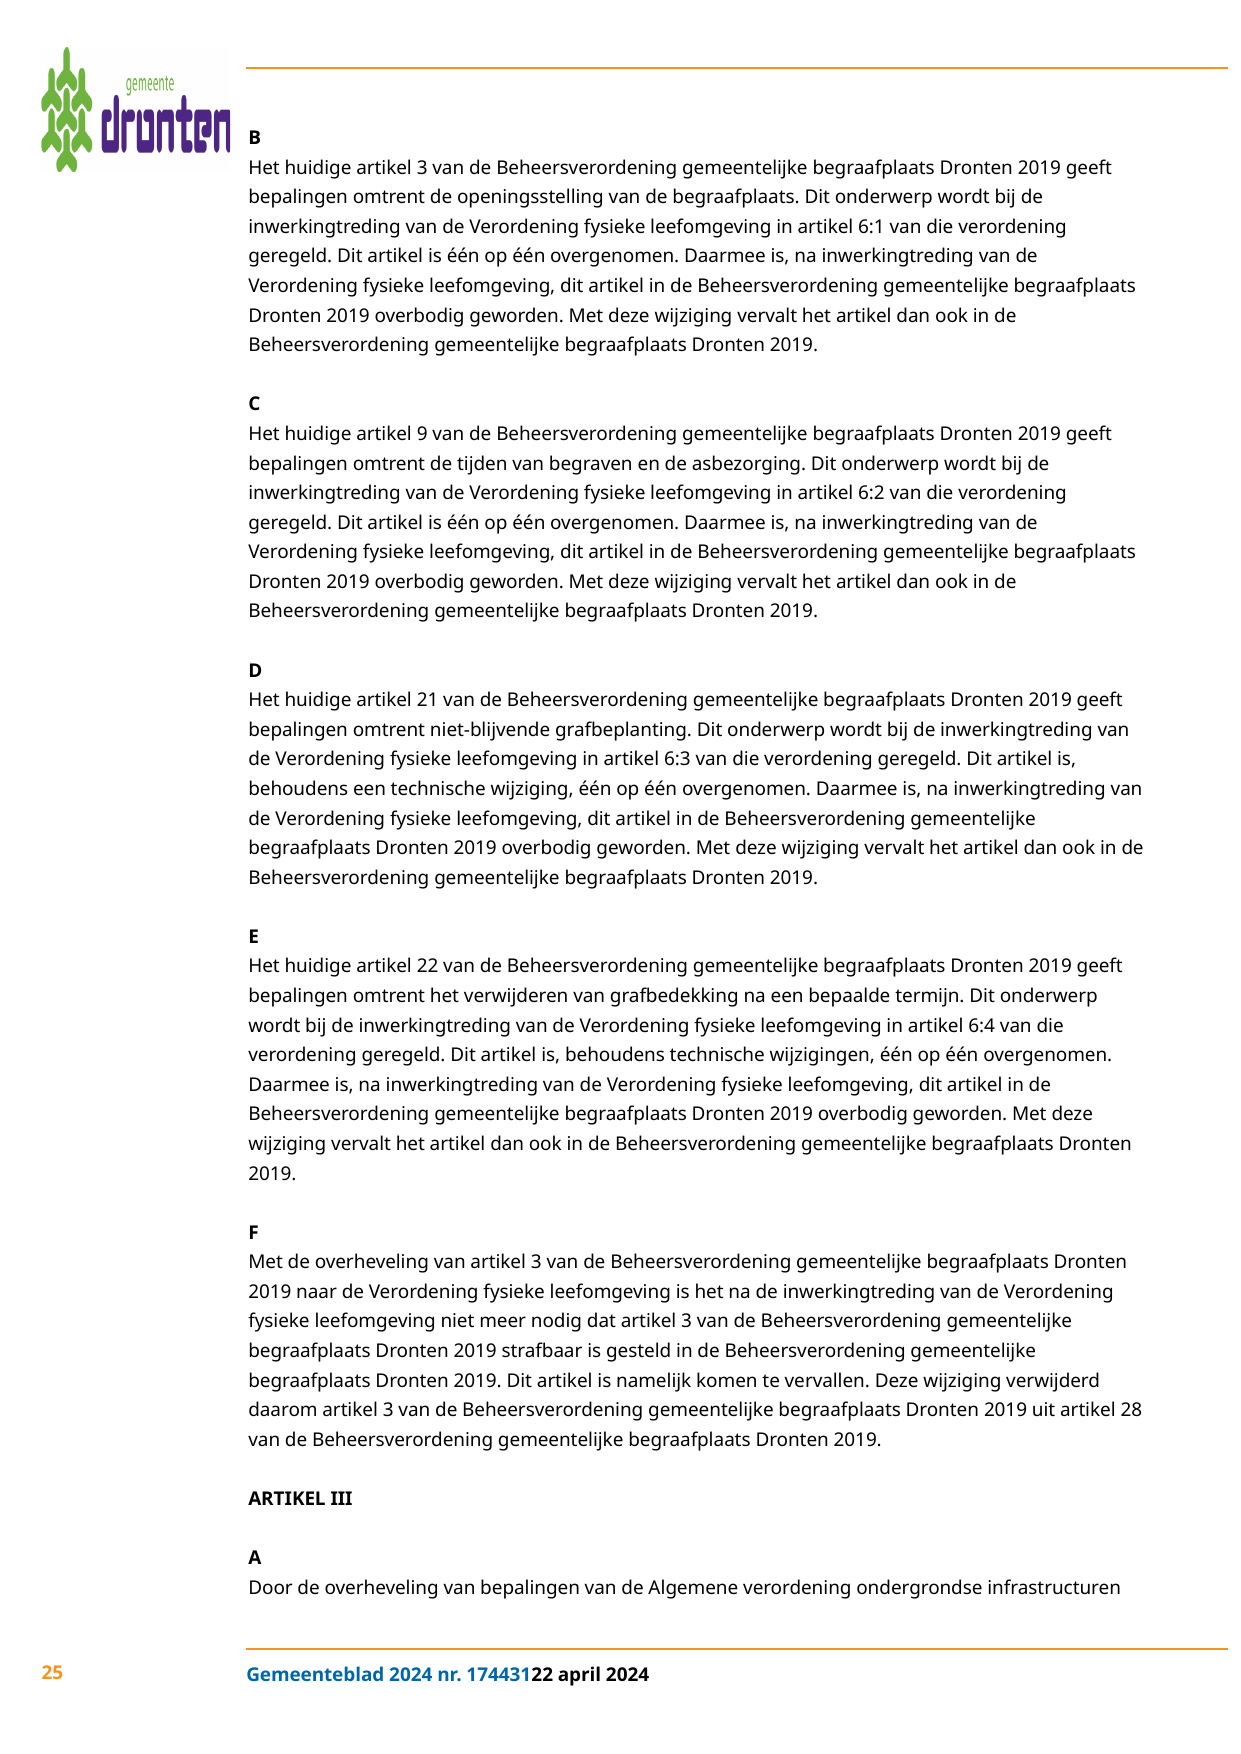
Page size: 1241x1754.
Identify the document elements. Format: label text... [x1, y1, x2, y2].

text ARTIKEL III [248, 1485, 1152, 1511]
text F [248, 1219, 1152, 1245]
text A [248, 1544, 1152, 1570]
text Het huidige artikel 22 van de Beheersverordening gemeentelijke begraafplaats Dronten 2019 geeft bepalingen omtrent het verwijderen van grafbedekking na een bepaalde termijn. Dit onderwerp wordt bij de inwerkingtreding van de Verordening fysieke leefomgeving in artikel 6:4 van die verordening geregeld. Dit artikel is, behoudens technische wijzigingen, één op één overgenomen. Daarmee is, na inwerkingtreding van de Verordening fysieke leefomgeving, dit artikel in de Beheersverordening gemeentelijke begraafplaats Dronten 2019 overbodig geworden. Met deze wijziging vervalt het artikel dan ook in de Beheersverordening gemeentelijke begraafplaats Dronten 2019. [248, 953, 1152, 1186]
text D [248, 657, 1152, 683]
text Door de overheveling van bepalingen van de Algemene verordening ondergrondse infrastructuren [248, 1574, 1152, 1600]
picture [41, 47, 231, 172]
text E [248, 923, 1152, 949]
text Het huidige artikel 21 van de Beheersverordening gemeentelijke begraafplaats Dronten 2019 geeft bepalingen omtrent niet-blijvende grafbeplanting. Dit onderwerp wordt bij de inwerkingtreding van de Verordening fysieke leefomgeving in artikel 6:3 van die verordening geregeld. Dit artikel is, behoudens een technische wijziging, één op één overgenomen. Daarmee is, na inwerkingtreding van de Verordening fysieke leefomgeving, dit artikel in de Beheersverordening gemeentelijke begraafplaats Dronten 2019 overbodig geworden. Met deze wijziging vervalt het artikel dan ook in de Beheersverordening gemeentelijke begraafplaats Dronten 2019. [248, 686, 1152, 890]
text Het huidige artikel 3 van de Beheersverordening gemeentelijke begraafplaats Dronten 2019 geeft bepalingen omtrent de openingsstelling van de begraafplaats. Dit onderwerp wordt bij de inwerkingtreding van de Verordening fysieke leefomgeving in artikel 6:1 van die verordening geregeld. Dit artikel is één op één overgenomen. Daarmee is, na inwerkingtreding van de Verordening fysieke leefomgeving, dit artikel in de Beheersverordening gemeentelijke begraafplaats Dronten 2019 overbodig geworden. Met deze wijziging vervalt het artikel dan ook in de Beheersverordening gemeentelijke begraafplaats Dronten 2019. [248, 154, 1152, 357]
text C [248, 391, 1152, 416]
text Het huidige artikel 9 van de Beheersverordening gemeentelijke begraafplaats Dronten 2019 geeft bepalingen omtrent de tijden van begraven en de asbezorging. Dit onderwerp wordt bij de inwerkingtreding van de Verordening fysieke leefomgeving in artikel 6:2 van die verordening geregeld. Dit artikel is één op één overgenomen. Daarmee is, na inwerkingtreding van de Verordening fysieke leefomgeving, dit artikel in de Beheersverordening gemeentelijke begraafplaats Dronten 2019 overbodig geworden. Met deze wijziging vervalt het artikel dan ook in de Beheersverordening gemeentelijke begraafplaats Dronten 2019. [248, 420, 1152, 623]
text B [248, 124, 1152, 150]
text Met de overheveling van artikel 3 van de Beheersverordening gemeentelijke begraafplaats Dronten 2019 naar de Verordening fysieke leefomgeving is het na de inwerkingtreding van de Verordening fysieke leefomgeving niet meer nodig dat artikel 3 van de Beheersverordening gemeentelijke begraafplaats Dronten 2019 strafbaar is gesteld in de Beheersverordening gemeentelijke begraafplaats Dronten 2019. Dit artikel is namelijk komen te vervallen. Deze wijziging verwijderd daarom artikel 3 van de Beheersverordening gemeentelijke begraafplaats Dronten 2019 uit artikel 28 van de Beheersverordening gemeentelijke begraafplaats Dronten 2019. [248, 1248, 1152, 1452]
